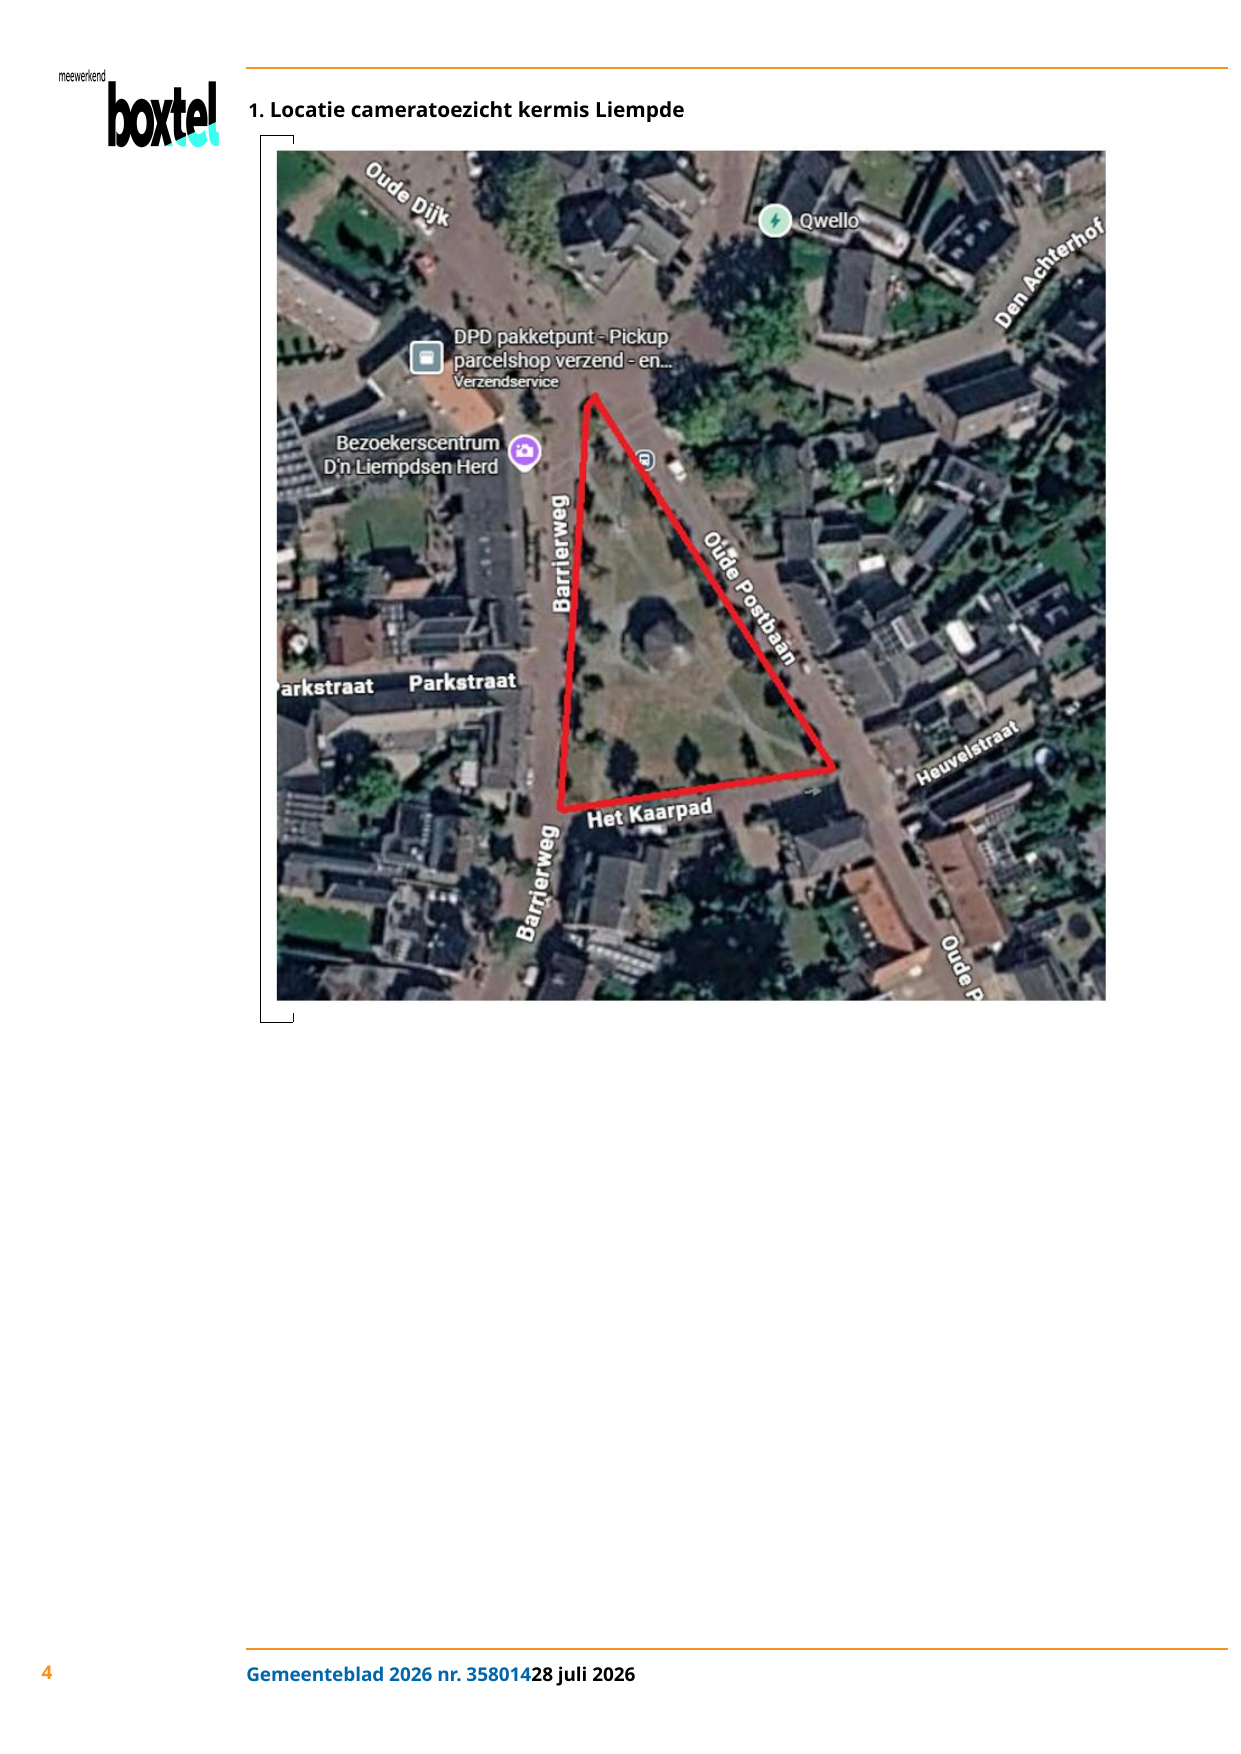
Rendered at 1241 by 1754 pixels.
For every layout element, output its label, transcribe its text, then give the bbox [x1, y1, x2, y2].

text 1. Locatie cameratoezicht kermis Liempde [248, 95, 1152, 123]
picture [41, 47, 231, 172]
picture [268, 144, 1173, 1013]
